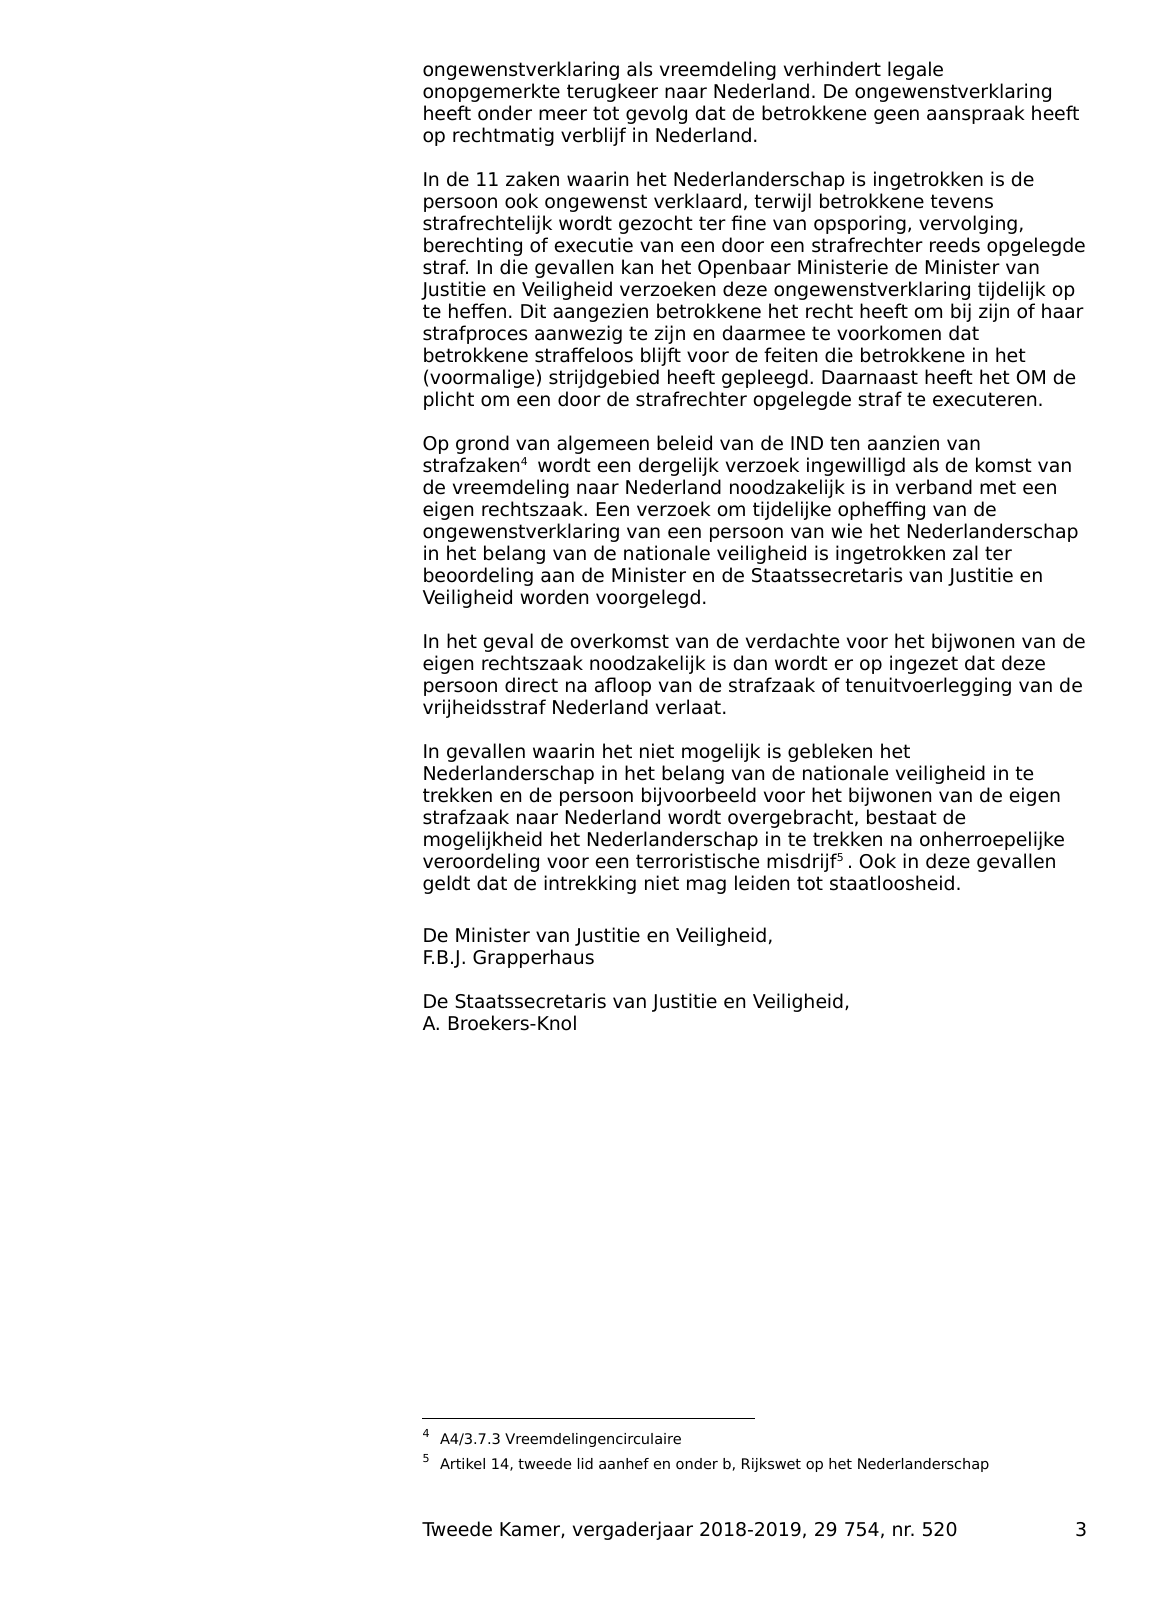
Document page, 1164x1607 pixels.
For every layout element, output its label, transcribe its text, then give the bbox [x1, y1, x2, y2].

text In gevallen waarin het niet mogelijk is gebleken het Nederlanderschap in het belang van de nationale veiligheid in te trekken en de persoon bijvoorbeeld voor het bijwonen van de eigen strafzaak naar Nederland wordt overgebracht, bestaat de mogelijkheid het Nederlanderschap in te trekken na onherroepelijke veroordeling voor een terroristische misdrijf. Ook in deze gevallen geldt dat de intrekking niet mag leiden tot staatloosheid. [422, 741, 1087, 895]
text De Minister van Justitie en Veiligheid, F.B.J. Grapperhaus [422, 925, 1087, 969]
text Artikel 14, tweede lid aanhef en onder b, Rijkswet op het Nederlanderschap [422, 1452, 1087, 1474]
text Op grond van algemeen beleid van de IND ten aanzien van strafzaken wordt een dergelijk verzoek ingewilligd als de komst van de vreemdeling naar Nederland noodzakelijk is in verband met een eigen rechtszaak. Een verzoek om tijdelijke opheffing van de ongewenstverklaring van een persoon van wie het Nederlanderschap in het belang van de nationale veiligheid is ingetrokken zal ter beoordeling aan de Minister en de Staatssecretaris van Justitie en Veiligheid worden voorgelegd. [422, 433, 1087, 609]
text ongewenstverklaring als vreemdeling verhindert legale onopgemerkte terugkeer naar Nederland. De ongewenstverklaring heeft onder meer tot gevolg dat de betrokkene geen aanspraak heeft op rechtmatig verblijf in Nederland. [422, 59, 1087, 147]
text In de 11 zaken waarin het Nederlanderschap is ingetrokken is de persoon ook ongewenst verklaard, terwijl betrokkene tevens strafrechtelijk wordt gezocht ter fine van opsporing, vervolging, berechting of executie van een door een strafrechter reeds opgelegde straf. In die gevallen kan het Openbaar Ministerie de Minister van Justitie en Veiligheid verzoeken deze ongewenstverklaring tijdelijk op te heffen. Dit aangezien betrokkene het recht heeft om bij zijn of haar strafproces aanwezig te zijn en daarmee te voorkomen dat betrokkene straffeloos blijft voor de feiten die betrokkene in het (voormalige) strijdgebied heeft gepleegd. Daarnaast heeft het OM de plicht om een door de strafrechter opgelegde straf te executeren. [422, 169, 1087, 411]
text A4/3.7.3 Vreemdelingencirculaire [422, 1427, 1087, 1449]
text De Staatssecretaris van Justitie en Veiligheid, A. Broekers-Knol [422, 991, 1087, 1035]
text In het geval de overkomst van de verdachte voor het bijwonen van de eigen rechtszaak noodzakelijk is dan wordt er op ingezet dat deze persoon direct na afloop van de strafzaak of tenuitvoerlegging van de vrijheidsstraf Nederland verlaat. [422, 631, 1087, 719]
